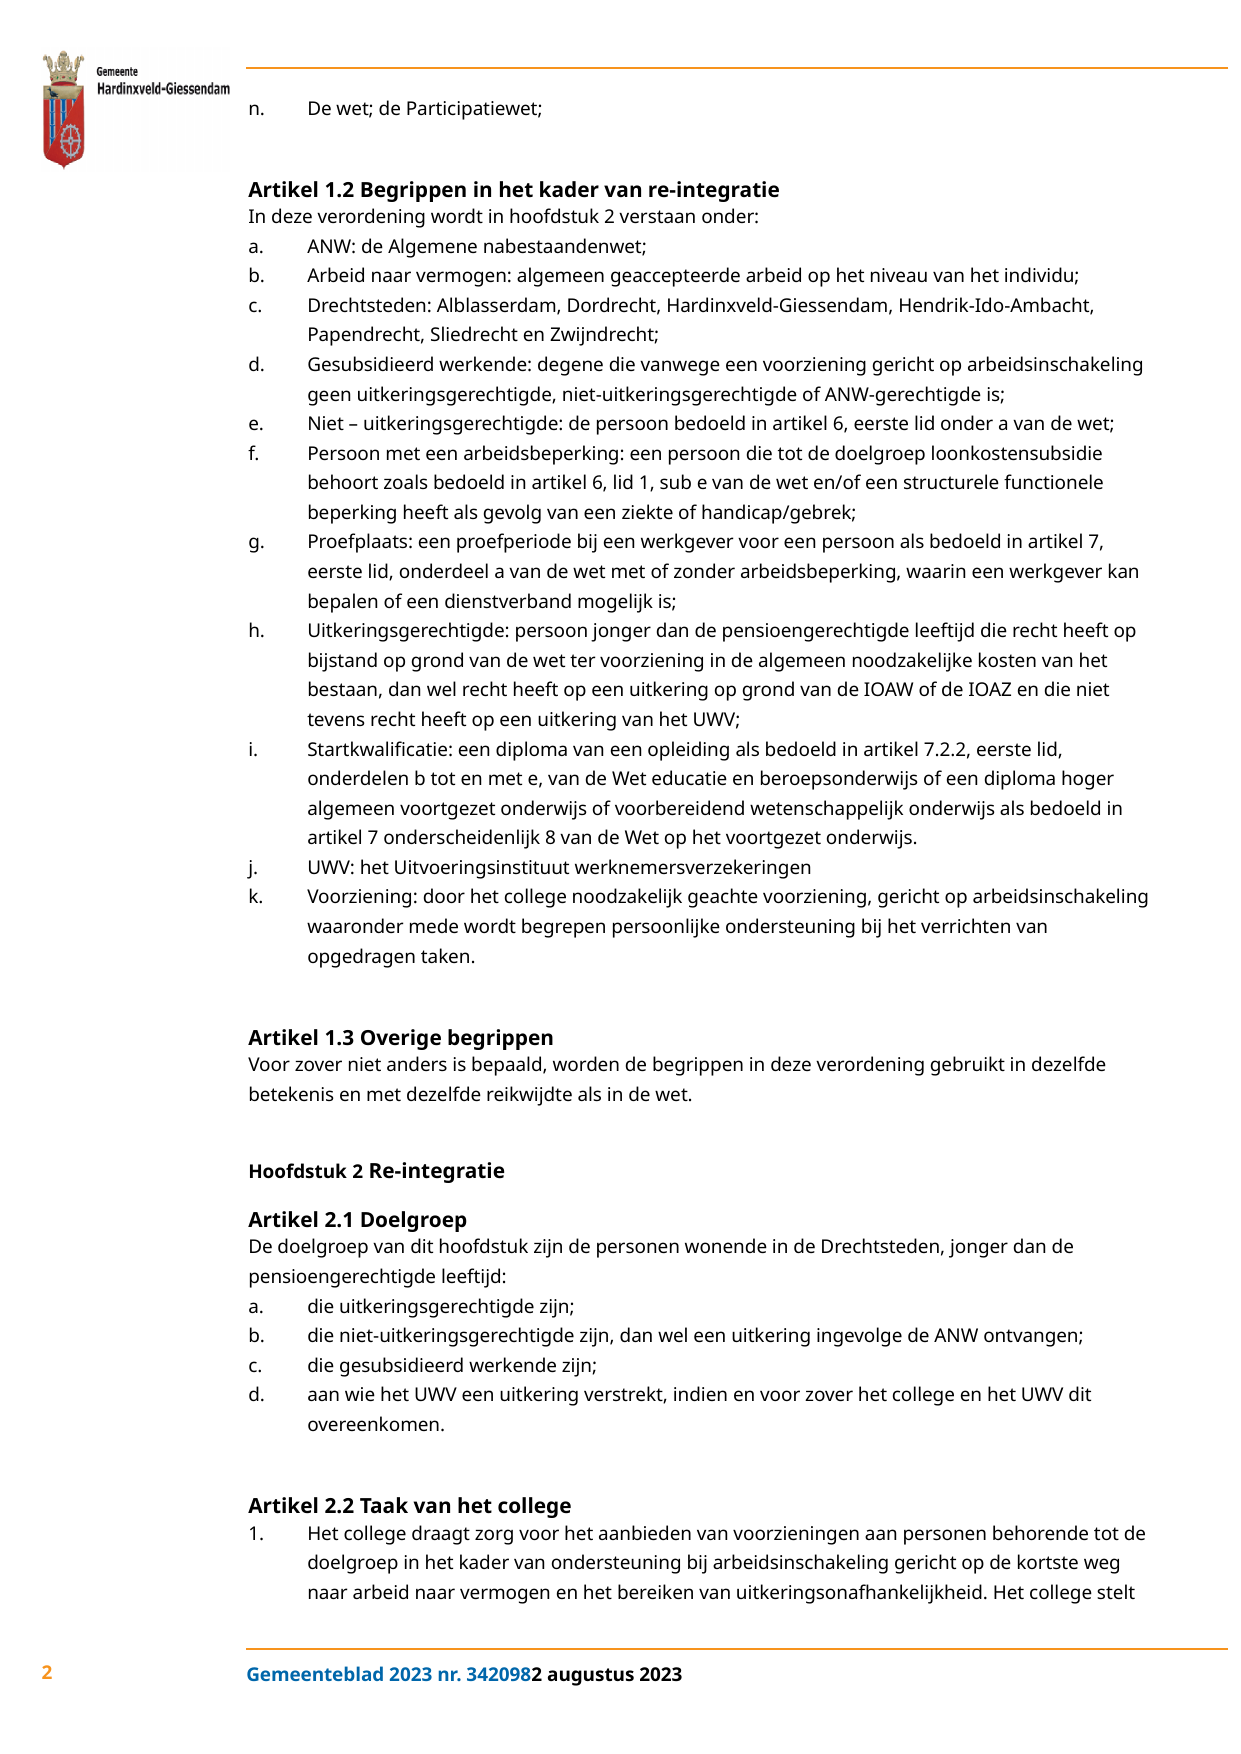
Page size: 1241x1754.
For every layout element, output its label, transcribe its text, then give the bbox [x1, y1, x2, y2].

list die niet-uitkeringsgerechtigde zijn, dan wel een uitkering ingevolge de ANW ontvangen; [248, 1322, 1152, 1348]
list Drechtsteden: Alblasserdam, Dordrecht, Hardinxveld-Giessendam, Hendrik-Ido-Ambacht, Papendrecht, Sliedrecht en Zwijndrecht; [248, 292, 1152, 347]
text De doelgroep van dit hoofdstuk zijn de personen wonende in de Drechtsteden, jonger dan de pensioengerechtigde leeftijd: [248, 1234, 1152, 1289]
text Voor zover niet anders is bepaald, worden de begrippen in deze verordening gebruikt in dezelfde betekenis en met dezelfde reikwijdte als in de wet. [248, 1051, 1152, 1107]
list Startkwalificatie: een diploma van een opleiding als bedoeld in artikel 7.2.2, eerste lid, onderdelen b tot en met e, van de Wet educatie en beroepsonderwijs of een diploma hoger algemeen voortgezet onderwijs of voorbereidend wetenschappelijk onderwijs als bedoeld in artikel 7 onderscheidenlijk 8 van de Wet op het voortgezet onderwijs. [248, 736, 1152, 850]
text Artikel 2.2 Taak van het college [248, 1491, 1152, 1520]
list die gesubsidieerd werkende zijn; [248, 1352, 1152, 1378]
text Hoofdstuk 2 Re-integratie [248, 1156, 1152, 1184]
list Het college draagt zorg voor het aanbieden van voorzieningen aan personen behorende tot de doelgroep in het kader van ondersteuning bij arbeidsinschakeling gericht op de kortste weg naar arbeid naar vermogen en het bereiken van uitkeringsonafhankelijkheid. Het college stelt [248, 1520, 1152, 1604]
list Proefplaats: een proefperiode bij een werkgever voor een persoon als bedoeld in artikel 7, eerste lid, onderdeel a van de wet met of zonder arbeidsbeperking, waarin een werkgever kan bepalen of een dienstverband mogelijk is; [248, 529, 1152, 613]
list Arbeid naar vermogen: algemeen geaccepteerde arbeid op het niveau van het individu; [248, 262, 1152, 288]
text In deze verordening wordt in hoofdstuk 2 verstaan onder: [248, 203, 1152, 229]
list De wet; de Participatiewet; [248, 95, 1152, 121]
text Artikel 1.3 Overige begrippen [248, 1023, 1152, 1051]
list Niet – uitkeringsgerechtigde: de persoon bedoeld in artikel 6, eerste lid onder a van de wet; [248, 410, 1152, 436]
list Gesubsidieerd werkende: degene die vanwege een voorziening gericht op arbeidsinschakeling geen uitkeringsgerechtigde, niet-uitkeringsgerechtigde of ANW-gerechtigde is; [248, 351, 1152, 406]
list Persoon met een arbeidsbeperking: een persoon die tot de doelgroep loonkostensubsidie behoort zoals bedoeld in artikel 6, lid 1, sub e van de wet en/of een structurele functionele beperking heeft als gevolg van een ziekte of handicap/gebrek; [248, 440, 1152, 525]
picture [41, 47, 231, 172]
list UWV: het Uitvoeringsinstituut werknemersverzekeringen [248, 854, 1152, 880]
text Artikel 1.2 Begrippen in het kader van re-integratie [248, 175, 1152, 203]
text Artikel 2.1 Doelgroep [248, 1205, 1152, 1234]
list Voorziening: door het college noodzakelijk geachte voorziening, gericht op arbeidsinschakeling waaronder mede wordt begrepen persoonlijke ondersteuning bij het verrichten van opgedragen taken. [248, 884, 1152, 968]
list aan wie het UWV een uitkering verstrekt, indien en voor zover het college en het UWV dit overeenkomen. [248, 1382, 1152, 1437]
list Uitkeringsgerechtigde: persoon jonger dan de pensioengerechtigde leeftijd die recht heeft op bijstand op grond van de wet ter voorziening in de algemeen noodzakelijke kosten van het bestaan, dan wel recht heeft op een uitkering op grond van de IOAW of de IOAZ en die niet tevens recht heeft op een uitkering van het UWV; [248, 617, 1152, 732]
list die uitkeringsgerechtigde zijn; [248, 1293, 1152, 1319]
list ANW: de Algemene nabestaandenwet; [248, 233, 1152, 258]
